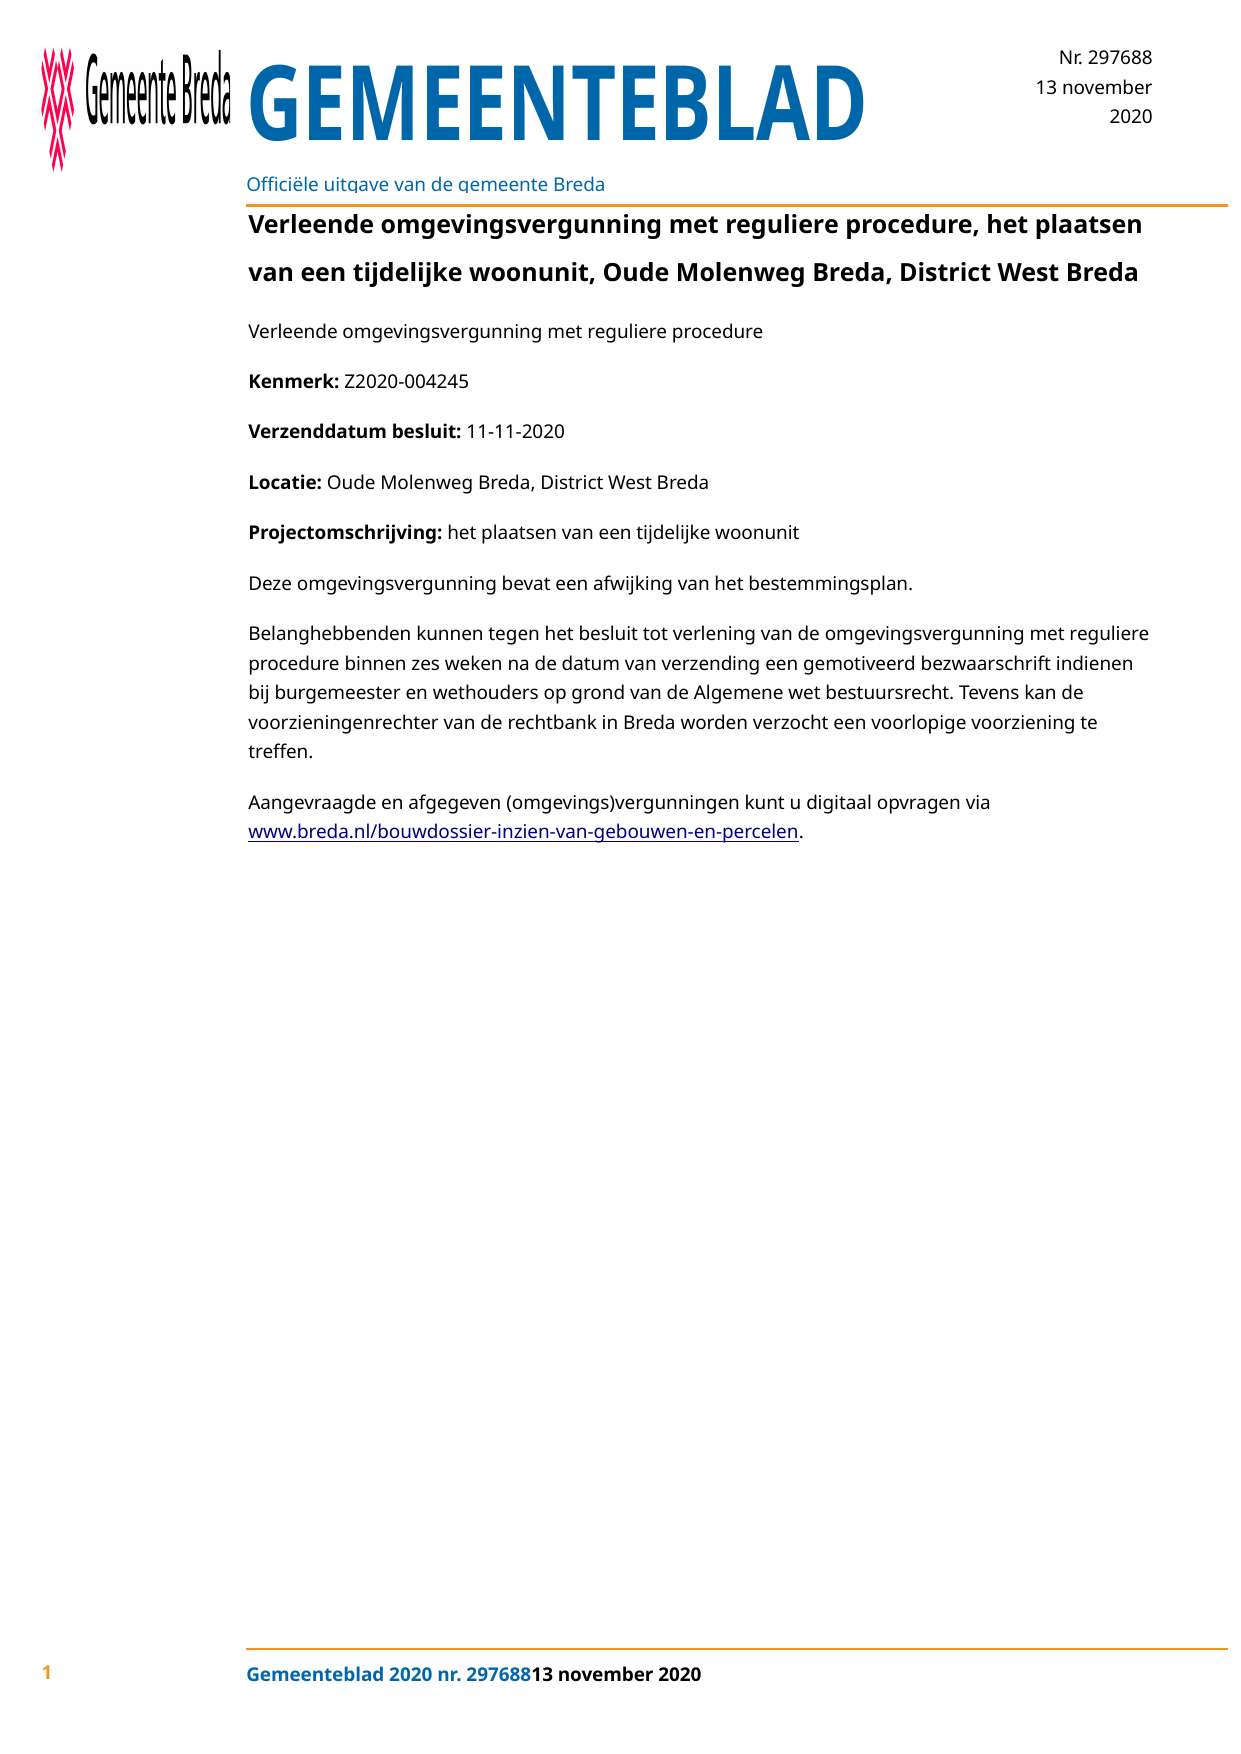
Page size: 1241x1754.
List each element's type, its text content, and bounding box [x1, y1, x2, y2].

text Aangevraagde en afgegeven (omgevings)vergunningen kunt u digitaal opvragen via www.breda.nl/bouwdossier-inzien-van-gebouwen-en-percelen. [248, 789, 1152, 844]
text Kenmerk: Z2020-004245 [248, 368, 1152, 394]
text Verleende omgevingsvergunning met reguliere procedure [248, 318, 1152, 344]
text Deze omgevingsvergunning bevat een afwijking van het bestemmingsplan. [248, 570, 1152, 596]
text Projectomschrijving: het plaatsen van een tijdelijke woonunit [248, 519, 1152, 545]
text Belanghebbenden kunnen tegen het besluit tot verlening van de omgevingsvergunning met reguliere procedure binnen zes weken na de datum van verzending een gemotiveerd bezwaarschrift indienen bij burgemeester en wethouders op grond van de Algemene wet bestuursrecht. Tevens kan de voorzieningenrechter van de rechtbank in Breda worden verzocht een voorlopige voorziening te treffen. [248, 620, 1152, 764]
text Locatie: Oude Molenweg Breda, District West Breda [248, 469, 1152, 495]
text Verzenddatum besluit: 11-11-2020 [248, 419, 1152, 444]
picture [41, 47, 231, 172]
text Verleende omgevingsvergunning met reguliere procedure, het plaatsen van een tijdelijke woonunit, Oude Molenweg Breda, District West Breda [248, 207, 1152, 288]
